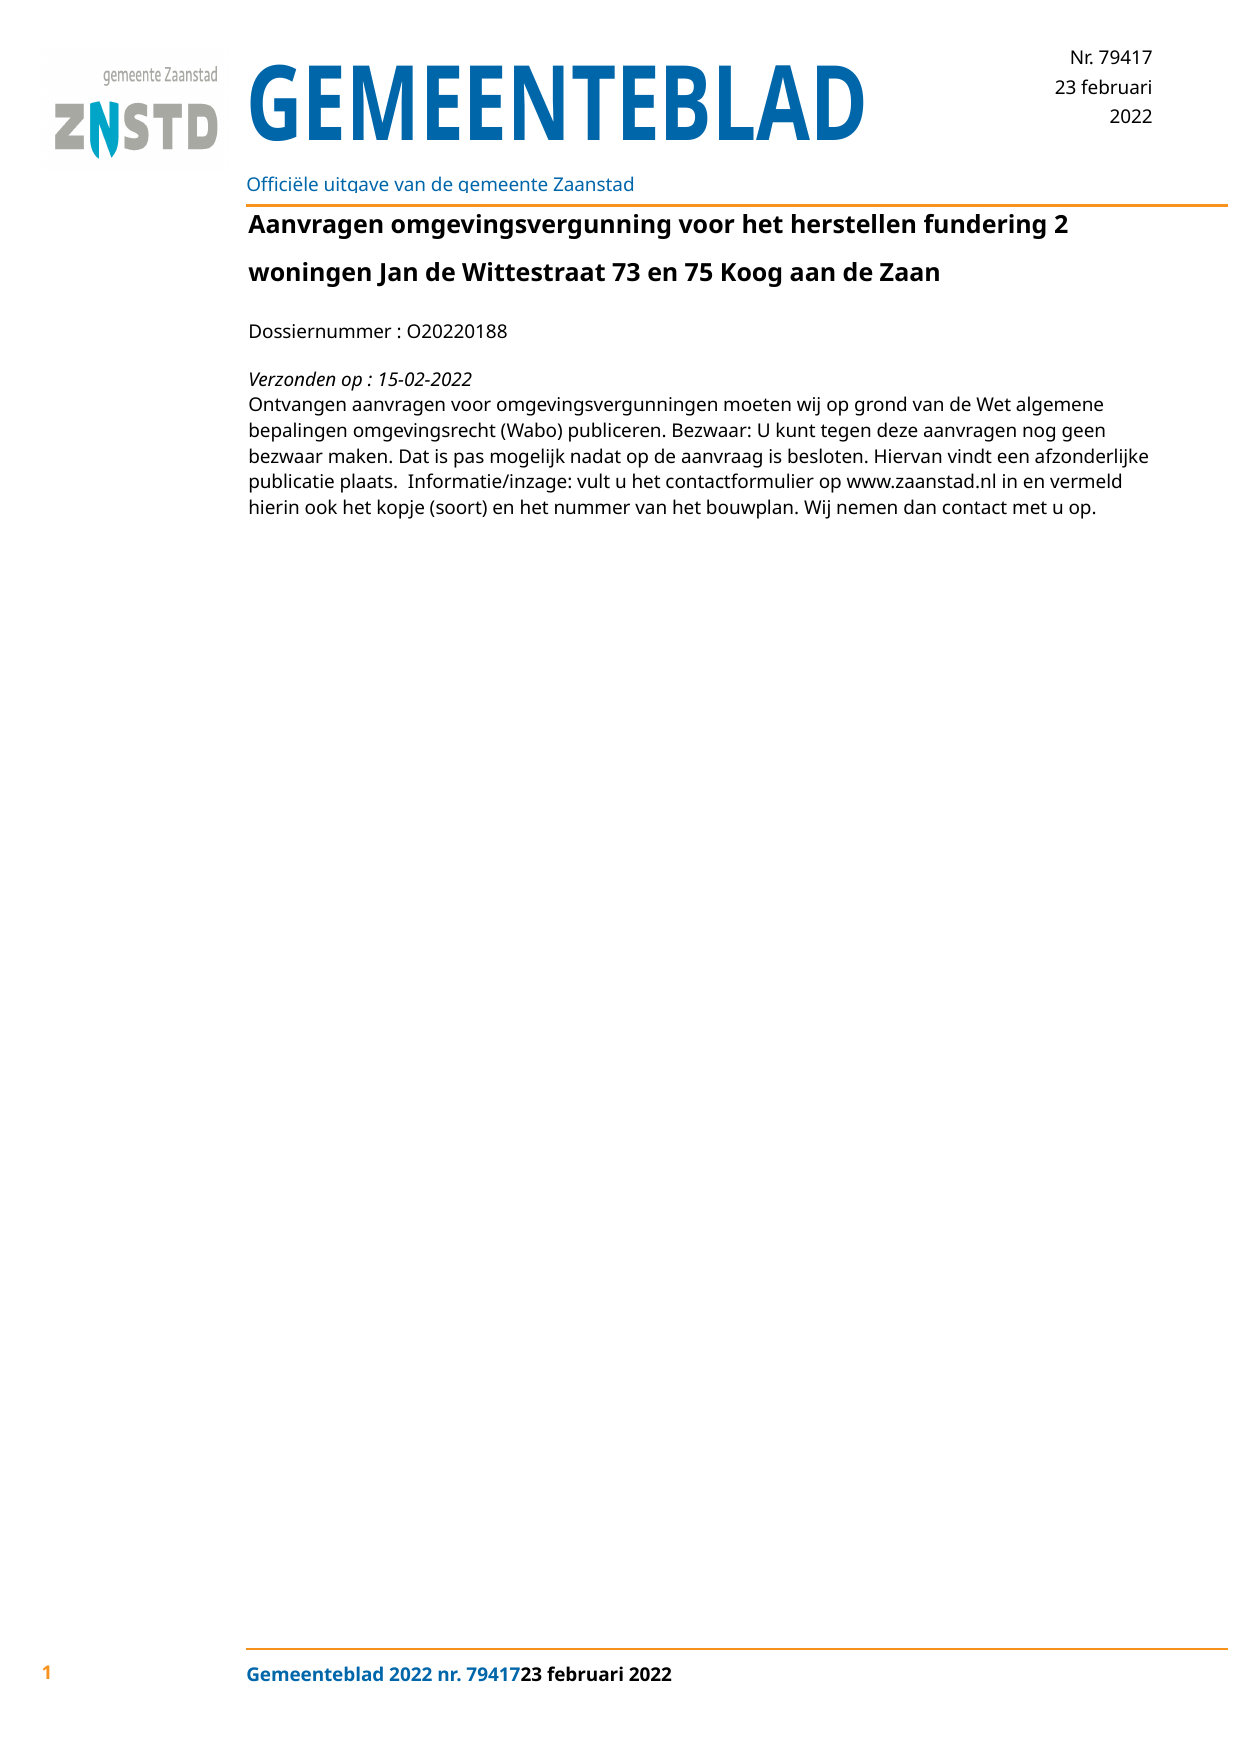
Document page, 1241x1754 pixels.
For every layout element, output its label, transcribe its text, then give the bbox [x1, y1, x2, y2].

text Verzonden op : 15-02-2022 [248, 366, 1152, 391]
text Dossiernummer : O20220188 [248, 318, 1152, 344]
picture [41, 47, 231, 172]
text Aanvragen omgevingsvergunning voor het herstellen fundering 2 woningen Jan de Wittestraat 73 en 75 Koog aan de Zaan [248, 207, 1152, 288]
text Ontvangen aanvragen voor omgevingsvergunningen moeten wij op grond van de Wet algemene bepalingen omgevingsrecht (Wabo) publiceren. Bezwaar: U kunt tegen deze aanvragen nog geen bezwaar maken. Dat is pas mogelijk nadat op de aanvraag is besloten. Hiervan vindt een afzonderlijke publicatie plaats. Informatie/inzage: vult u het contactformulier op www.zaanstad.nl in en vermeld hierin ook het kopje (soort) en het nummer van het bouwplan. Wij nemen dan contact met u op. [248, 391, 1152, 520]
